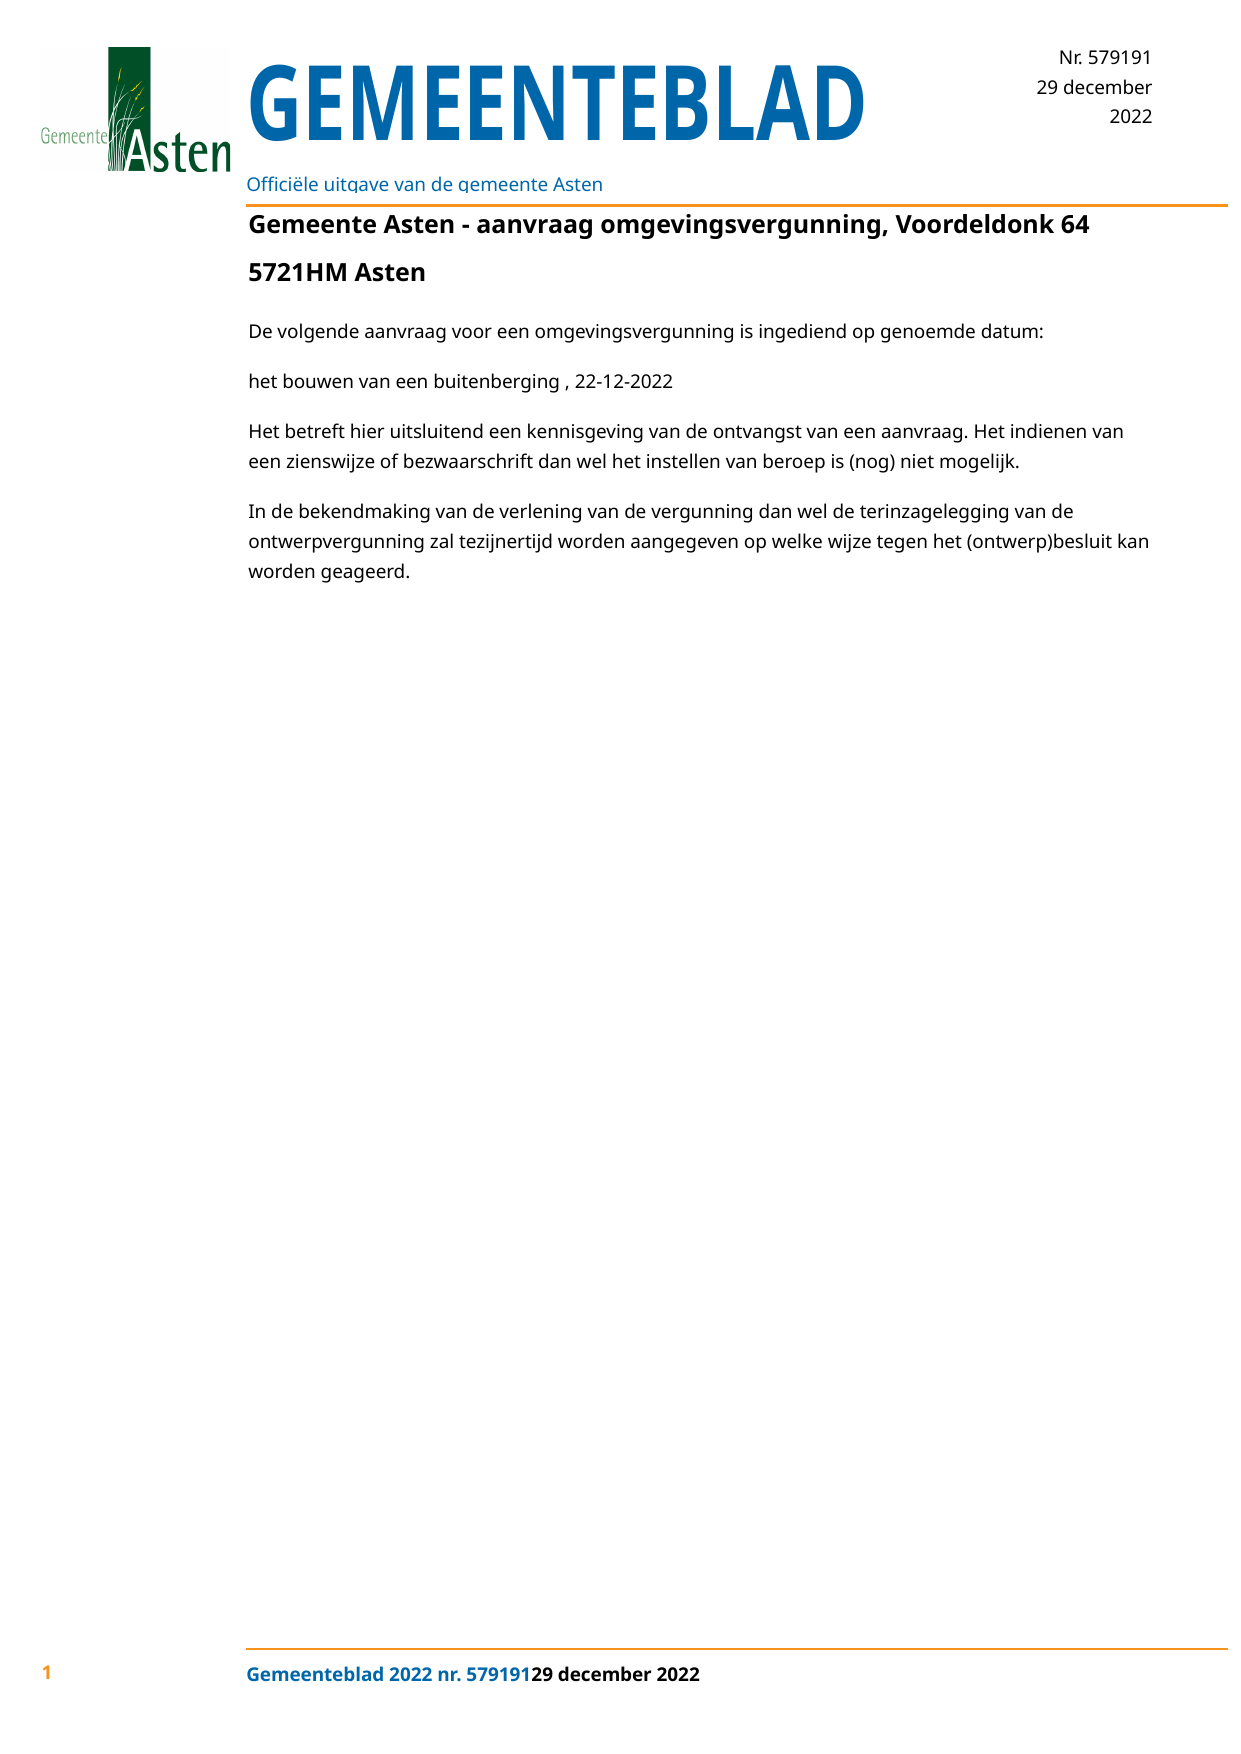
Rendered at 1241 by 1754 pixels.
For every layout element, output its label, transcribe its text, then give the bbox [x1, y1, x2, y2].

text In de bekendmaking van de verlening van de vergunning dan wel de terinzagelegging van de ontwerpvergunning zal tezijnertijd worden aangegeven op welke wijze tegen het (ontwerp)besluit kan worden geageerd. [248, 499, 1152, 584]
text De volgende aanvraag voor een omgevingsvergunning is ingediend op genoemde datum: [248, 318, 1152, 344]
text Gemeente Asten - aanvraag omgevingsvergunning, Voordeldonk 64 5721HM Asten [248, 207, 1152, 288]
text Het betreft hier uitsluitend een kennisgeving van de ontvangst van een aanvraag. Het indienen van een zienswijze of bezwaarschrift dan wel het instellen van beroep is (nog) niet mogelijk. [248, 419, 1152, 474]
picture [41, 47, 231, 172]
text het bouwen van een buitenberging , 22-12-2022 [248, 368, 1152, 394]
